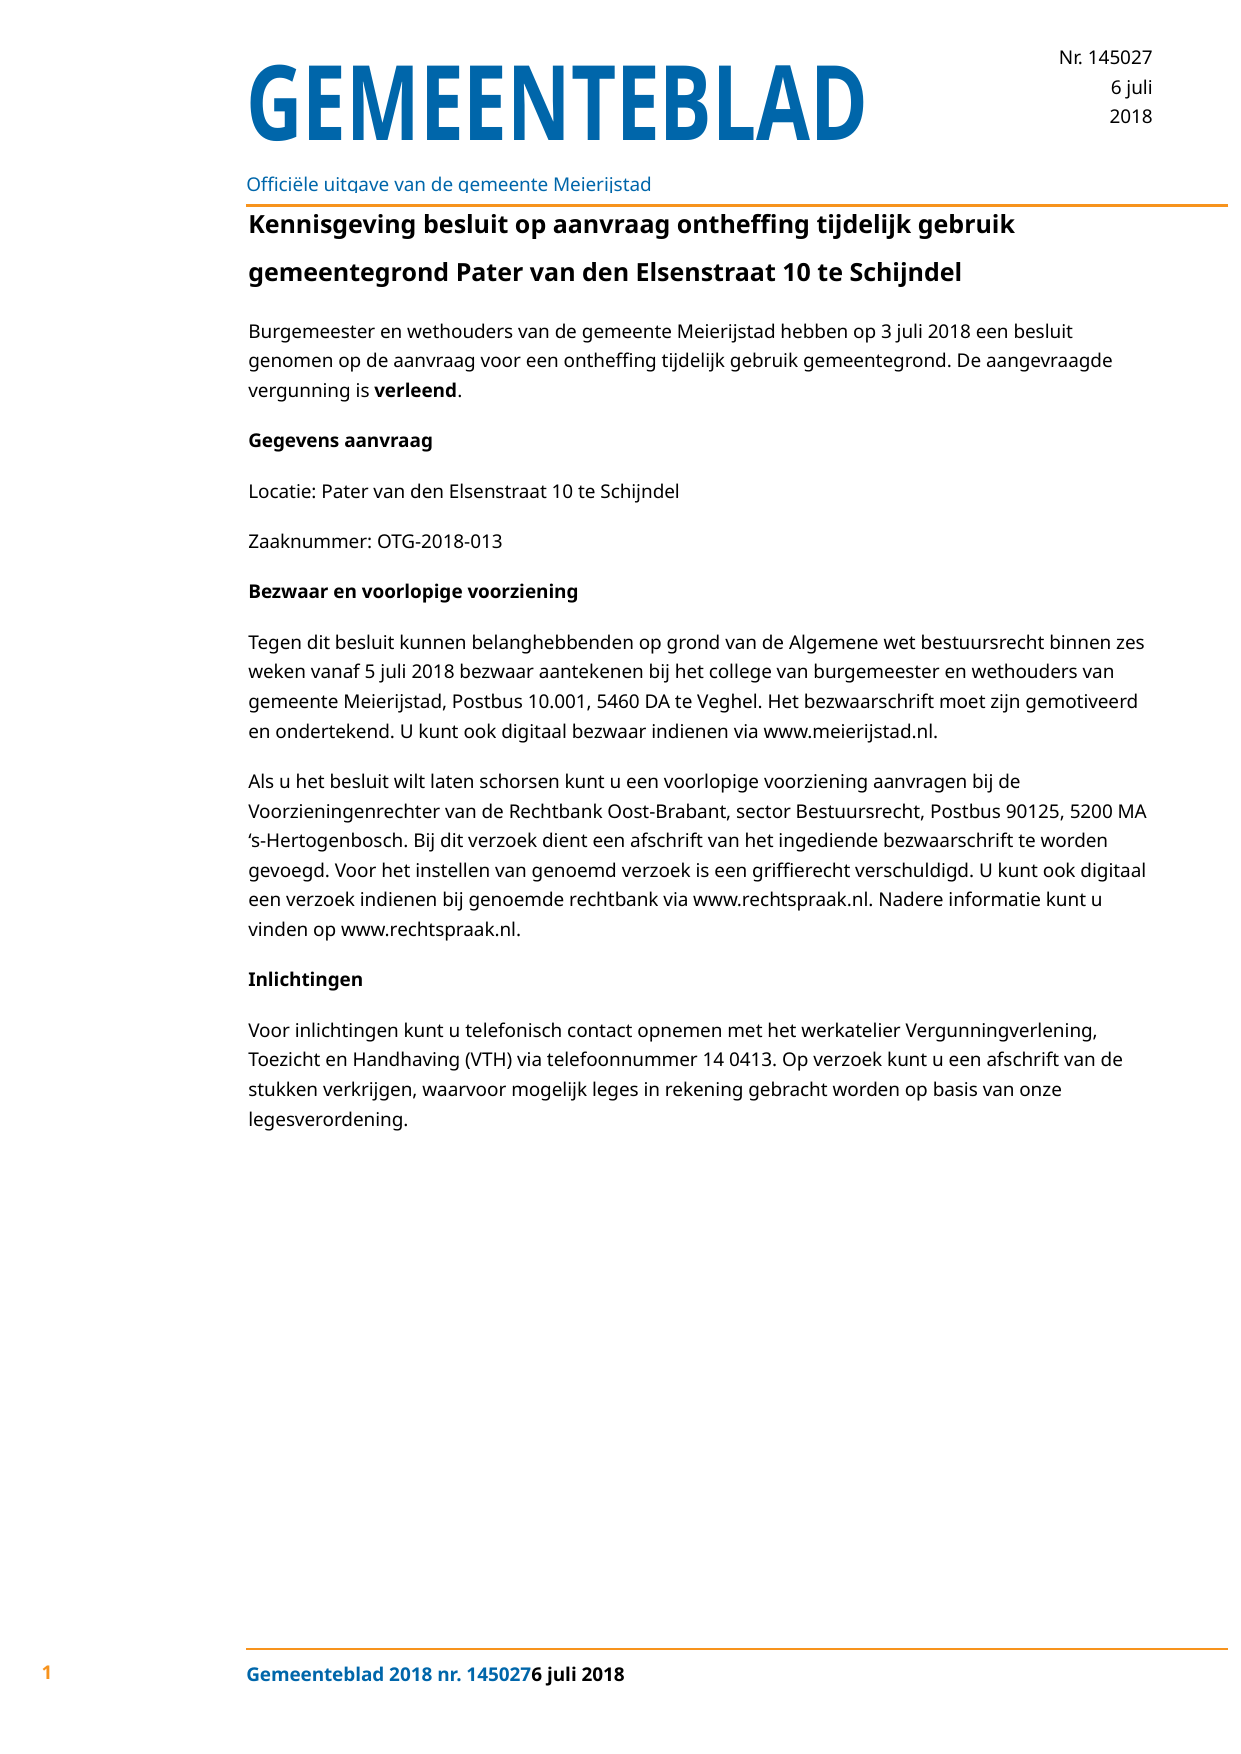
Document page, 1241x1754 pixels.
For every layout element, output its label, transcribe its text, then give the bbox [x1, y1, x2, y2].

text Tegen dit besluit kunnen belanghebbenden op grond van de Algemene wet bestuursrecht binnen zes weken vanaf 5 juli 2018 bezwaar aantekenen bij het college van burgemeester en wethouders van gemeente Meierijstad, Postbus 10.001, 5460 DA te Veghel. Het bezwaarschrift moet zijn gemotiveerd en ondertekend. U kunt ook digitaal bezwaar indienen via www.meierijstad.nl. [248, 629, 1152, 744]
text Voor inlichtingen kunt u telefonisch contact opnemen met het werkatelier Vergunningverlening, Toezicht en Handhaving (VTH) via telefoonnummer 14 0413. Op verzoek kunt u een afschrift van de stukken verkrijgen, waarvoor mogelijk leges in rekening gebracht worden op basis van onze legesverordening. [248, 1017, 1152, 1132]
text Als u het besluit wilt laten schorsen kunt u een voorlopige voorziening aanvragen bij de Voorzieningenrechter van de Rechtbank Oost-Brabant, sector Bestuursrecht, Postbus 90125, 5200 MA ‘s-Hertogenbosch. Bij dit verzoek dient een afschrift van het ingediende bezwaarschrift te worden gevoegd. Voor het instellen van genoemd verzoek is een griffierecht verschuldigd. U kunt ook digitaal een verzoek indienen bij genoemde rechtbank via www.rechtspraak.nl. Nadere informatie kunt u vinden op www.rechtspraak.nl. [248, 768, 1152, 942]
text Kennisgeving besluit op aanvraag ontheffing tijdelijk gebruik gemeentegrond Pater van den Elsenstraat 10 te Schijndel [248, 207, 1152, 288]
text Burgemeester en wethouders van de gemeente Meierijstad hebben op 3 juli 2018 een besluit genomen op de aanvraag voor een ontheffing tijdelijk gebruik gemeentegrond. De aangevraagde vergunning is verleend. [248, 318, 1152, 403]
text Bezwaar en voorlopige voorziening [248, 579, 1152, 604]
text Gegevens aanvraag [248, 427, 1152, 453]
picture [41, 47, 231, 172]
text Inlichtingen [248, 967, 1152, 992]
text Zaaknummer: OTG-2018-013 [248, 528, 1152, 554]
text Locatie: Pater van den Elsenstraat 10 te Schijndel [248, 478, 1152, 504]
